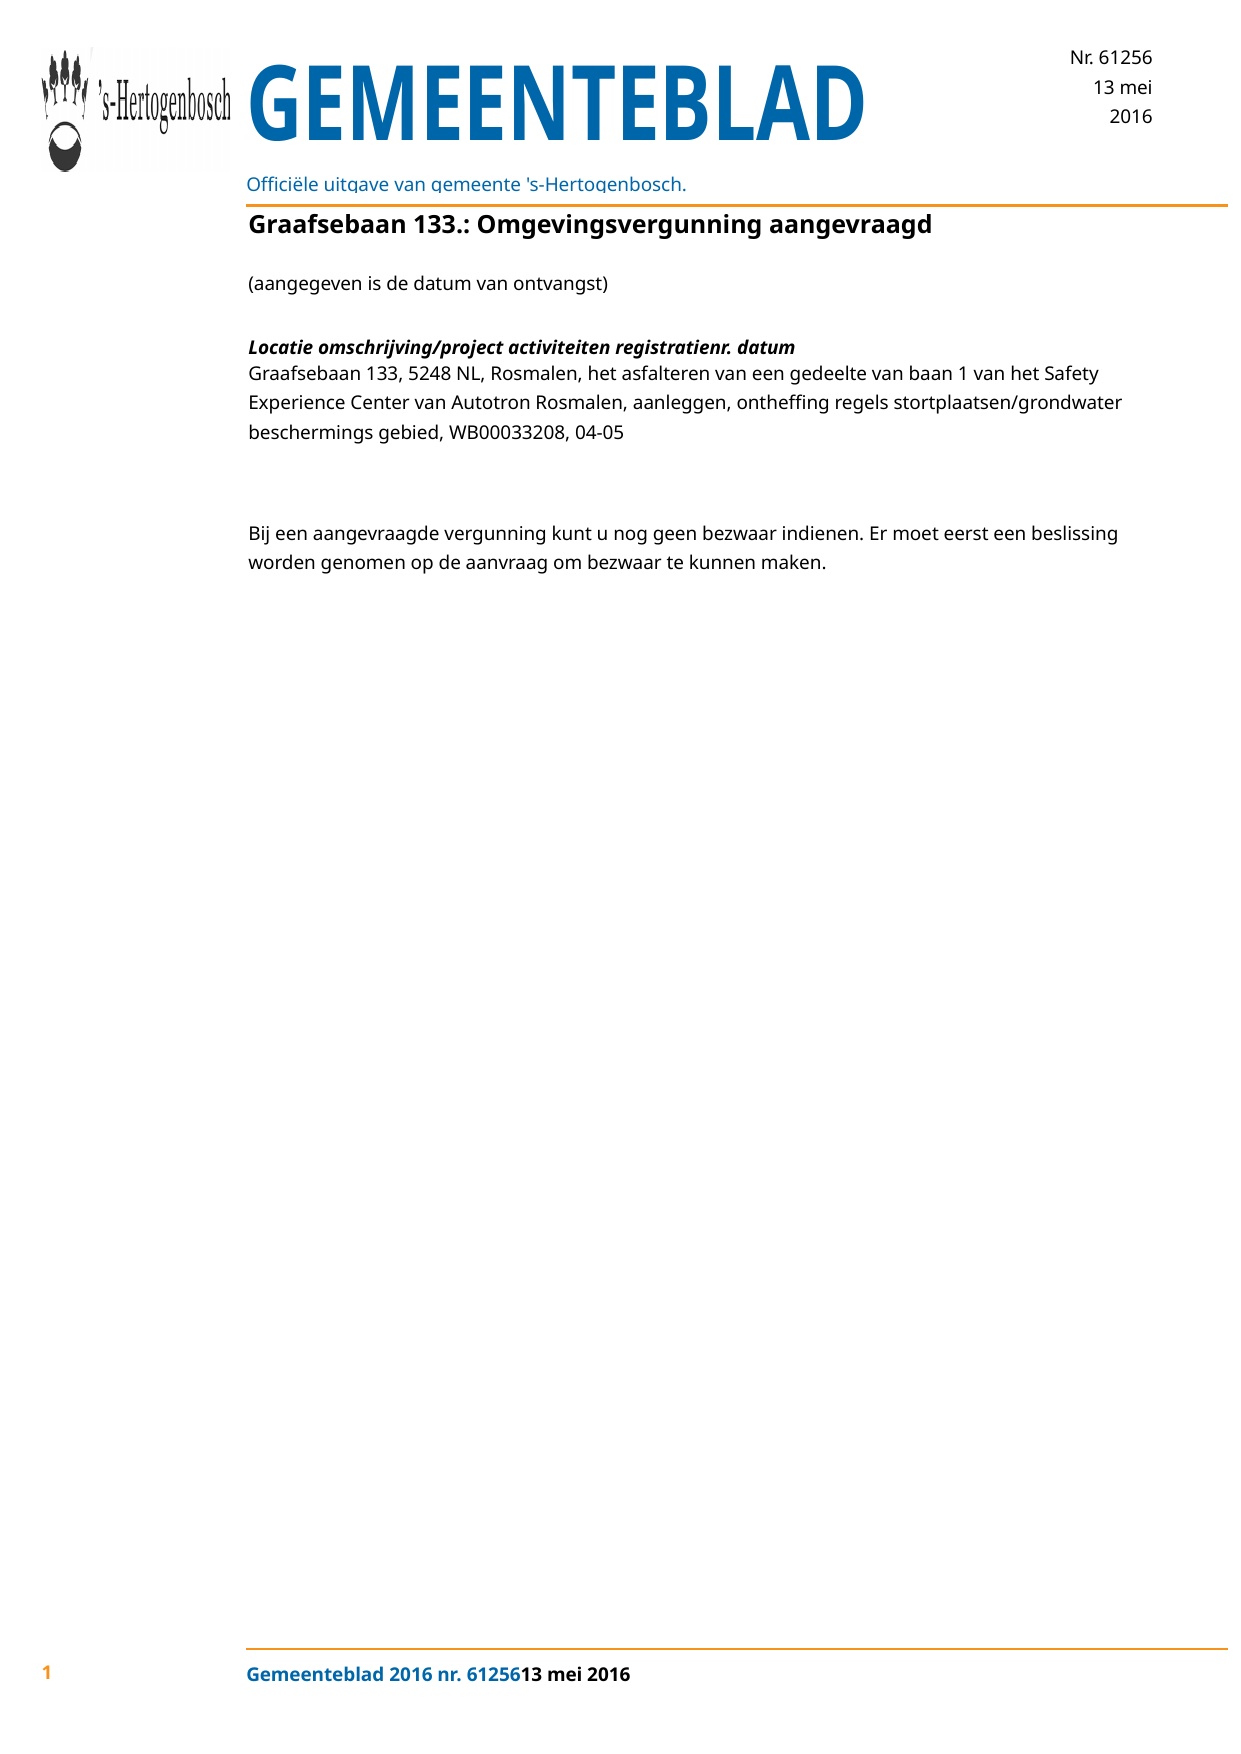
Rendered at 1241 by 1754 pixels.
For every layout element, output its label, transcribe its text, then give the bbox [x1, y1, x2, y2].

text Bij een aangevraagde vergunning kunt u nog geen bezwaar indienen. Er moet eerst een beslissing worden genomen op de aanvraag om bezwaar te kunnen maken. [248, 520, 1152, 575]
text (aangegeven is de datum van ontvangst) [248, 270, 1152, 296]
text Graafsebaan 133, 5248 NL, Rosmalen, het asfalteren van een gedeelte van baan 1 van het Safety Experience Center van Autotron Rosmalen, aanleggen, ontheffing regels stortplaatsen/grondwater beschermings gebied, WB00033208, 04-05 [248, 360, 1152, 445]
picture [41, 47, 231, 172]
text Graafsebaan 133.: Omgevingsvergunning aangevraagd [248, 207, 1152, 241]
text Locatie omschrijving/project activiteiten registratienr. datum [248, 334, 1152, 360]
